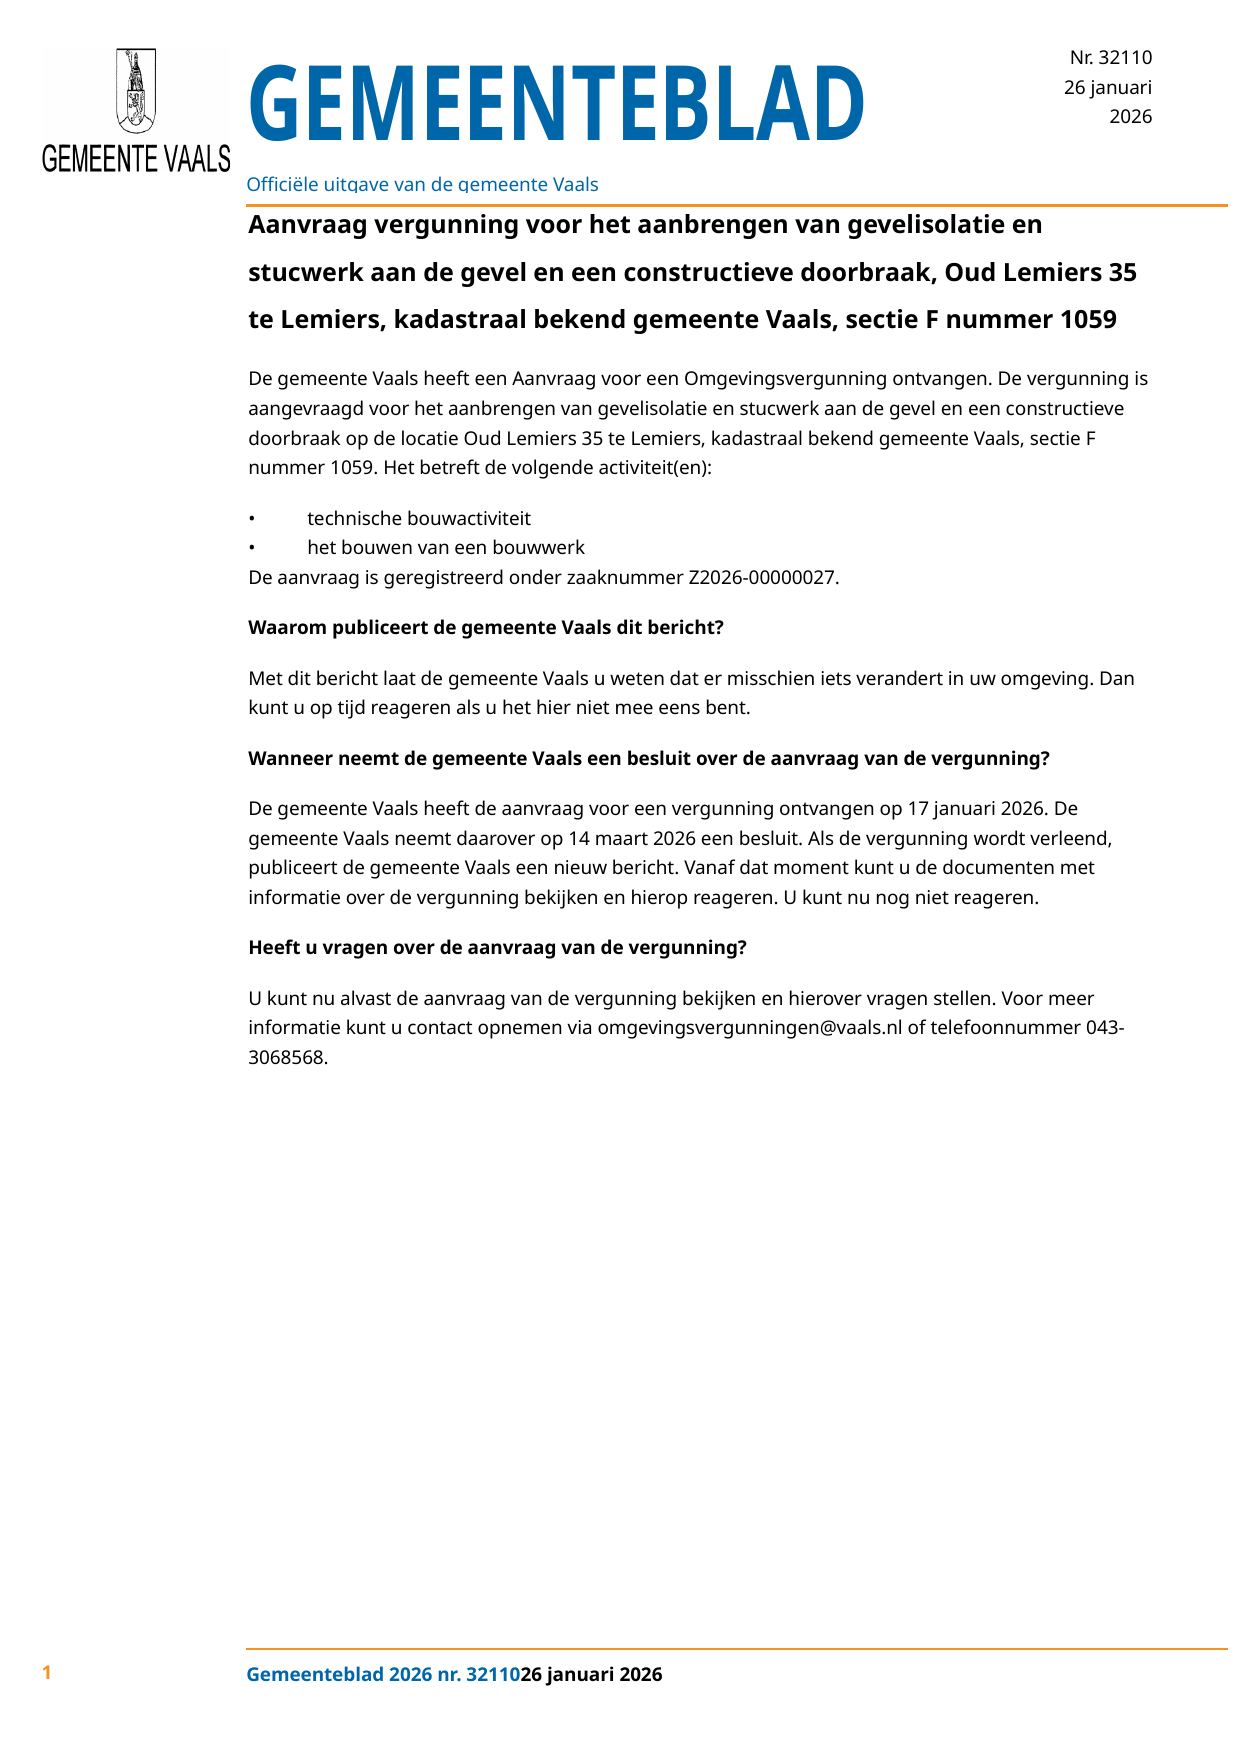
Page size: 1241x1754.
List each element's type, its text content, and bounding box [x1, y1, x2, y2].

text Met dit bericht laat de gemeente Vaals u weten dat er misschien iets verandert in uw omgeving. Dan kunt u op tijd reageren als u het hier niet mee eens bent. [248, 665, 1152, 720]
list technische bouwactiviteit [248, 505, 1152, 530]
list het bouwen van een bouwwerk [248, 534, 1152, 560]
text U kunt nu alvast de aanvraag van de vergunning bekijken en hierover vragen stellen. Voor meer informatie kunt u contact opnemen via omgevingsvergunningen@vaals.nl of telefoonnummer 043-3068568. [248, 985, 1152, 1069]
text Aanvraag vergunning voor het aanbrengen van gevelisolatie en stucwerk aan de gevel en een constructieve doorbraak, Oud Lemiers 35 te Lemiers, kadastraal bekend gemeente Vaals, sectie F nummer 1059 [248, 207, 1152, 336]
text De gemeente Vaals heeft de aanvraag voor een vergunning ontvangen op 17 januari 2026. De gemeente Vaals neemt daarover op 14 maart 2026 een besluit. Als de vergunning wordt verleend, publiceert de gemeente Vaals een nieuw bericht. Vanaf dat moment kunt u de documenten met informatie over de vergunning bekijken en hierop reageren. U kunt nu nog niet reageren. [248, 795, 1152, 909]
text Wanneer neemt de gemeente Vaals een besluit over de aanvraag van de vergunning? [248, 745, 1152, 770]
text Waarom publiceert de gemeente Vaals dit bericht? [248, 614, 1152, 640]
text De aanvraag is geregistreerd onder zaaknummer Z2026-00000027. [248, 564, 1152, 589]
picture [41, 47, 231, 172]
text Heeft u vragen over de aanvraag van de vergunning? [248, 934, 1152, 960]
text De gemeente Vaals heeft een Aanvraag voor een Omgevingsvergunning ontvangen. De vergunning is aangevraagd voor het aanbrengen van gevelisolatie en stucwerk aan de gevel en een constructieve doorbraak op de locatie Oud Lemiers 35 te Lemiers, kadastraal bekend gemeente Vaals, sectie F nummer 1059. Het betreft de volgende activiteit(en): [248, 366, 1152, 480]
